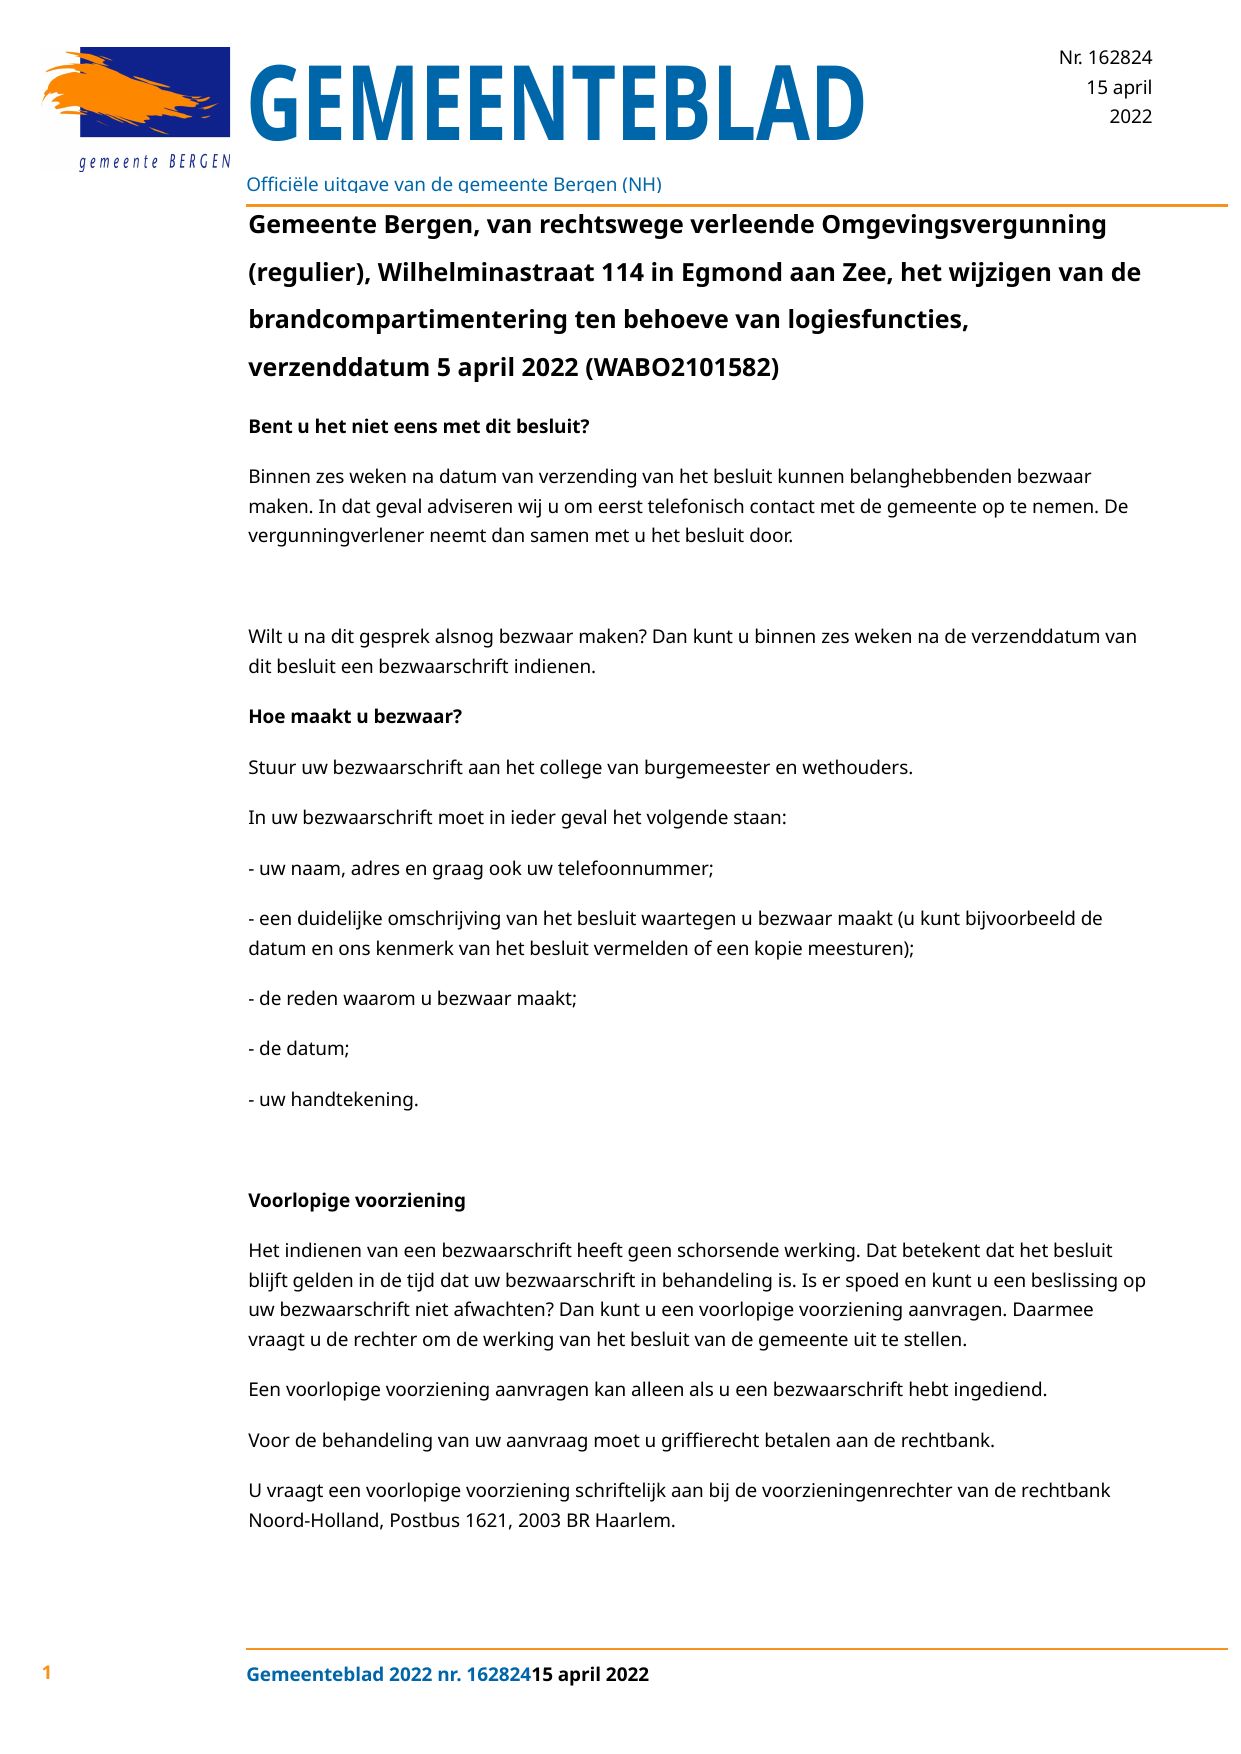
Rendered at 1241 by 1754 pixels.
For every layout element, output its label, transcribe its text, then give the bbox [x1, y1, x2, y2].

picture [41, 47, 231, 172]
text Het indienen van een bezwaarschrift heeft geen schorsende werking. Dat betekent dat het besluit blijft gelden in de tijd dat uw bezwaarschrift in behandeling is. Is er spoed en kunt u een beslissing op uw bezwaarschrift niet afwachten? Dan kunt u een voorlopige voorziening aanvragen. Daarmee vraagt u de rechter om de werking van het besluit van de gemeente uit te stellen. [248, 1237, 1152, 1352]
text Bent u het niet eens met dit besluit? [248, 413, 1152, 439]
text - uw naam, adres en graag ook uw telefoonnummer; [248, 855, 1152, 881]
text Een voorlopige voorziening aanvragen kan alleen als u een bezwaarschrift hebt ingediend. [248, 1376, 1152, 1402]
text - uw handtekening. [248, 1086, 1152, 1112]
text U vraagt een voorlopige voorziening schriftelijk aan bij de voorzieningenrechter van de rechtbank Noord-Holland, Postbus 1621, 2003 BR Haarlem. [248, 1477, 1152, 1533]
text - een duidelijke omschrijving van het besluit waartegen u bezwaar maakt (u kunt bijvoorbeeld de datum en ons kenmerk van het besluit vermelden of een kopie meesturen); [248, 905, 1152, 961]
text Wilt u na dit gesprek alsnog bezwaar maken? Dan kunt u binnen zes weken na de verzenddatum van dit besluit een bezwaarschrift indienen. [248, 623, 1152, 679]
text In uw bezwaarschrift moet in ieder geval het volgende staan: [248, 804, 1152, 830]
text - de reden waarom u bezwaar maakt; [248, 985, 1152, 1011]
text Voor de behandeling van uw aanvraag moet u griffierecht betalen aan de rechtbank. [248, 1427, 1152, 1453]
text - de datum; [248, 1036, 1152, 1061]
text Binnen zes weken na datum van verzending van het besluit kunnen belanghebbenden bezwaar maken. In dat geval adviseren wij u om eerst telefonisch contact met de gemeente op te nemen. De vergunningverlener neemt dan samen met u het besluit door. [248, 463, 1152, 548]
text Voorlopige voorziening [248, 1187, 1152, 1213]
text Gemeente Bergen, van rechtswege verleende Omgevingsvergunning (regulier), Wilhelminastraat 114 in Egmond aan Zee, het wijzigen van de brandcompartimentering ten behoeve van logiesfuncties, verzenddatum 5 april 2022 (WABO2101582) [248, 207, 1152, 384]
text Hoe maakt u bezwaar? [248, 703, 1152, 729]
text Stuur uw bezwaarschrift aan het college van burgemeester en wethouders. [248, 754, 1152, 780]
